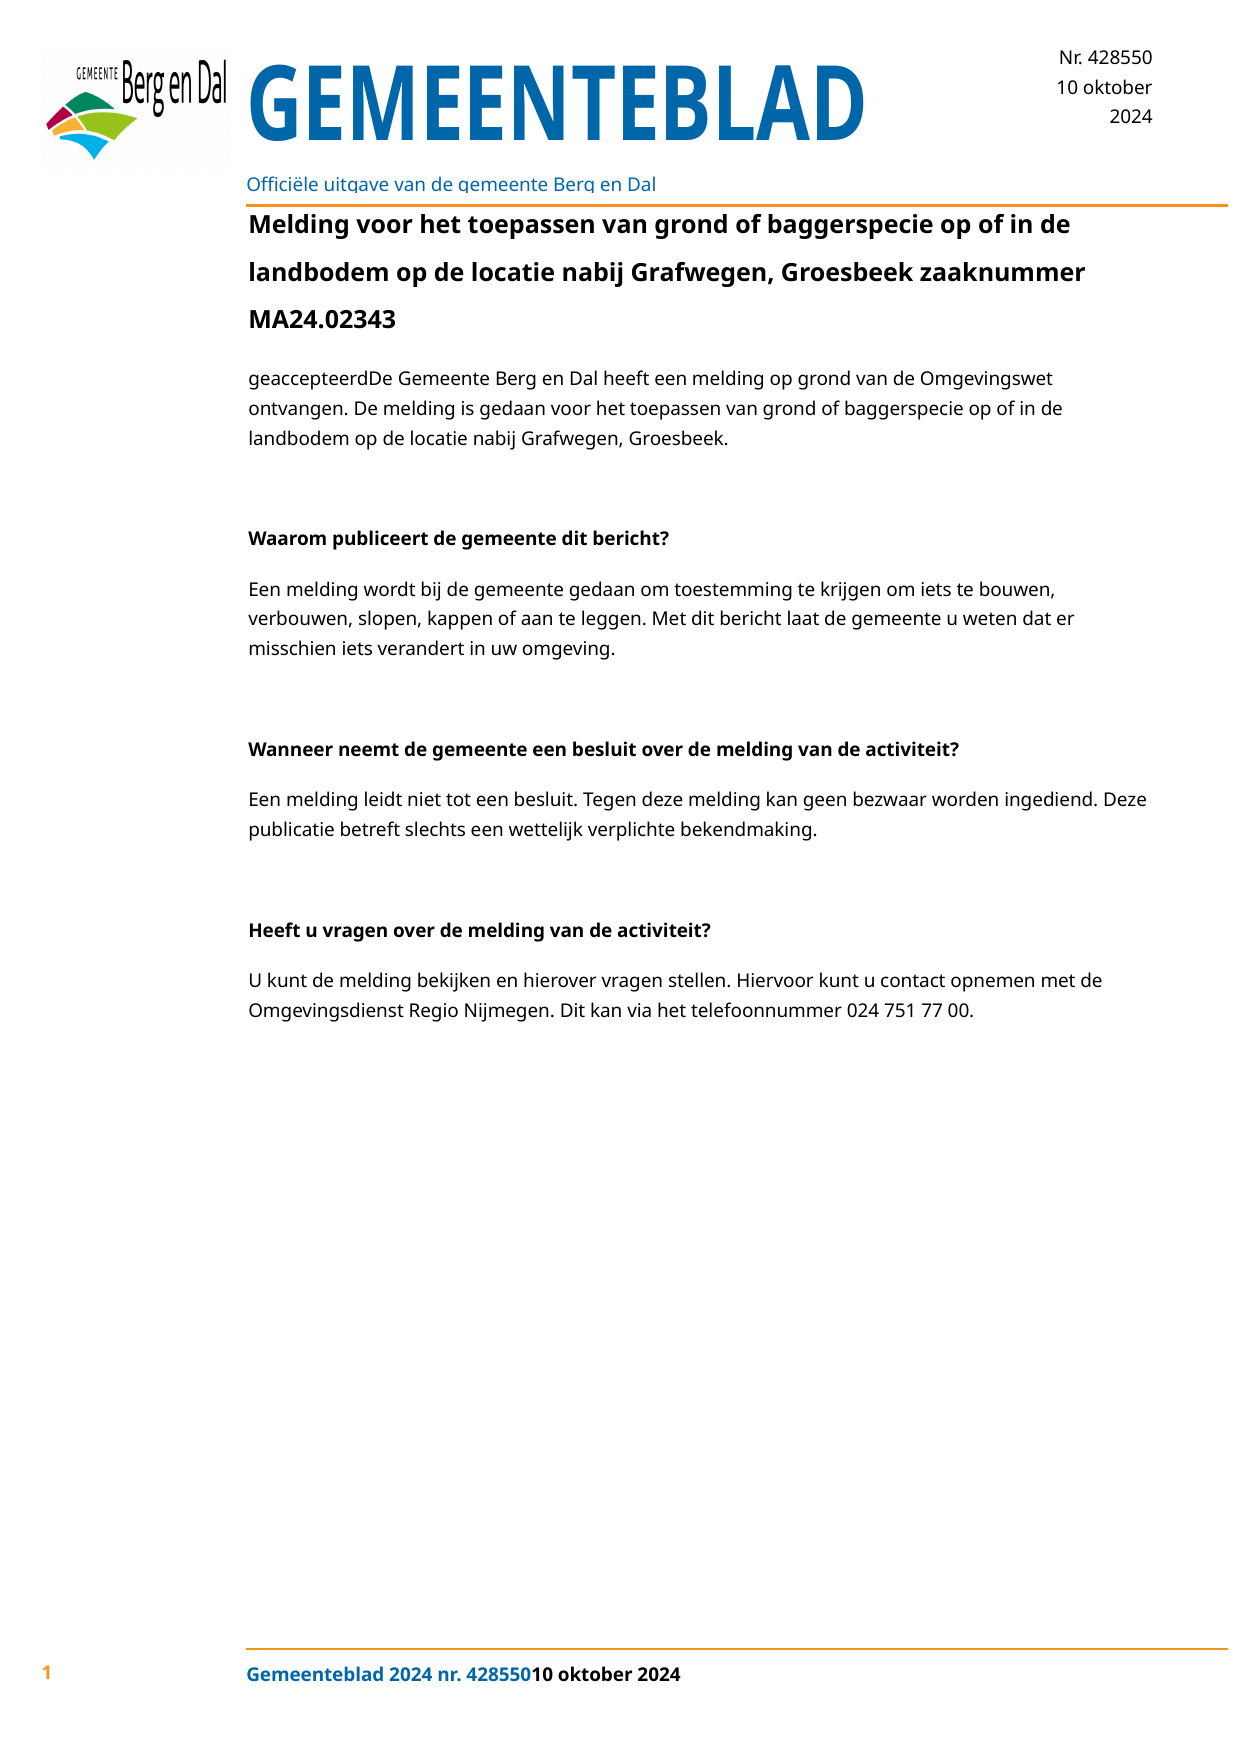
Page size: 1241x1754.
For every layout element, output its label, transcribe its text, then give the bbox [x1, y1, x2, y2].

text Heeft u vragen over de melding van de activiteit? [248, 917, 1152, 942]
picture [41, 47, 231, 172]
text geaccepteerdDe Gemeente Berg en Dal heeft een melding op grond van de Omgevingswet ontvangen. De melding is gedaan voor het toepassen van grond of baggerspecie op of in de landbodem op de locatie nabij Grafwegen, Groesbeek. [248, 366, 1152, 450]
text Melding voor het toepassen van grond of baggerspecie op of in de landbodem op de locatie nabij Grafwegen, Groesbeek zaaknummer MA24.02343 [248, 207, 1152, 336]
text Waarom publiceert de gemeente dit bericht? [248, 526, 1152, 551]
text Een melding leidt niet tot een besluit. Tegen deze melding kan geen bezwaar worden ingediend. Deze publicatie betreft slechts een wettelijk verplichte bekendmaking. [248, 786, 1152, 842]
text U kunt de melding bekijken en hierover vragen stellen. Hiervoor kunt u contact opnemen met de Omgevingsdienst Regio Nijmegen. Dit kan via het telefoonnummer 024 751 77 00. [248, 967, 1152, 1022]
text Wanneer neemt de gemeente een besluit over de melding van de activiteit? [248, 736, 1152, 762]
text Een melding wordt bij de gemeente gedaan om toestemming te krijgen om iets te bouwen, verbouwen, slopen, kappen of aan te leggen. Met dit bericht laat de gemeente u weten dat er misschien iets verandert in uw omgeving. [248, 576, 1152, 661]
